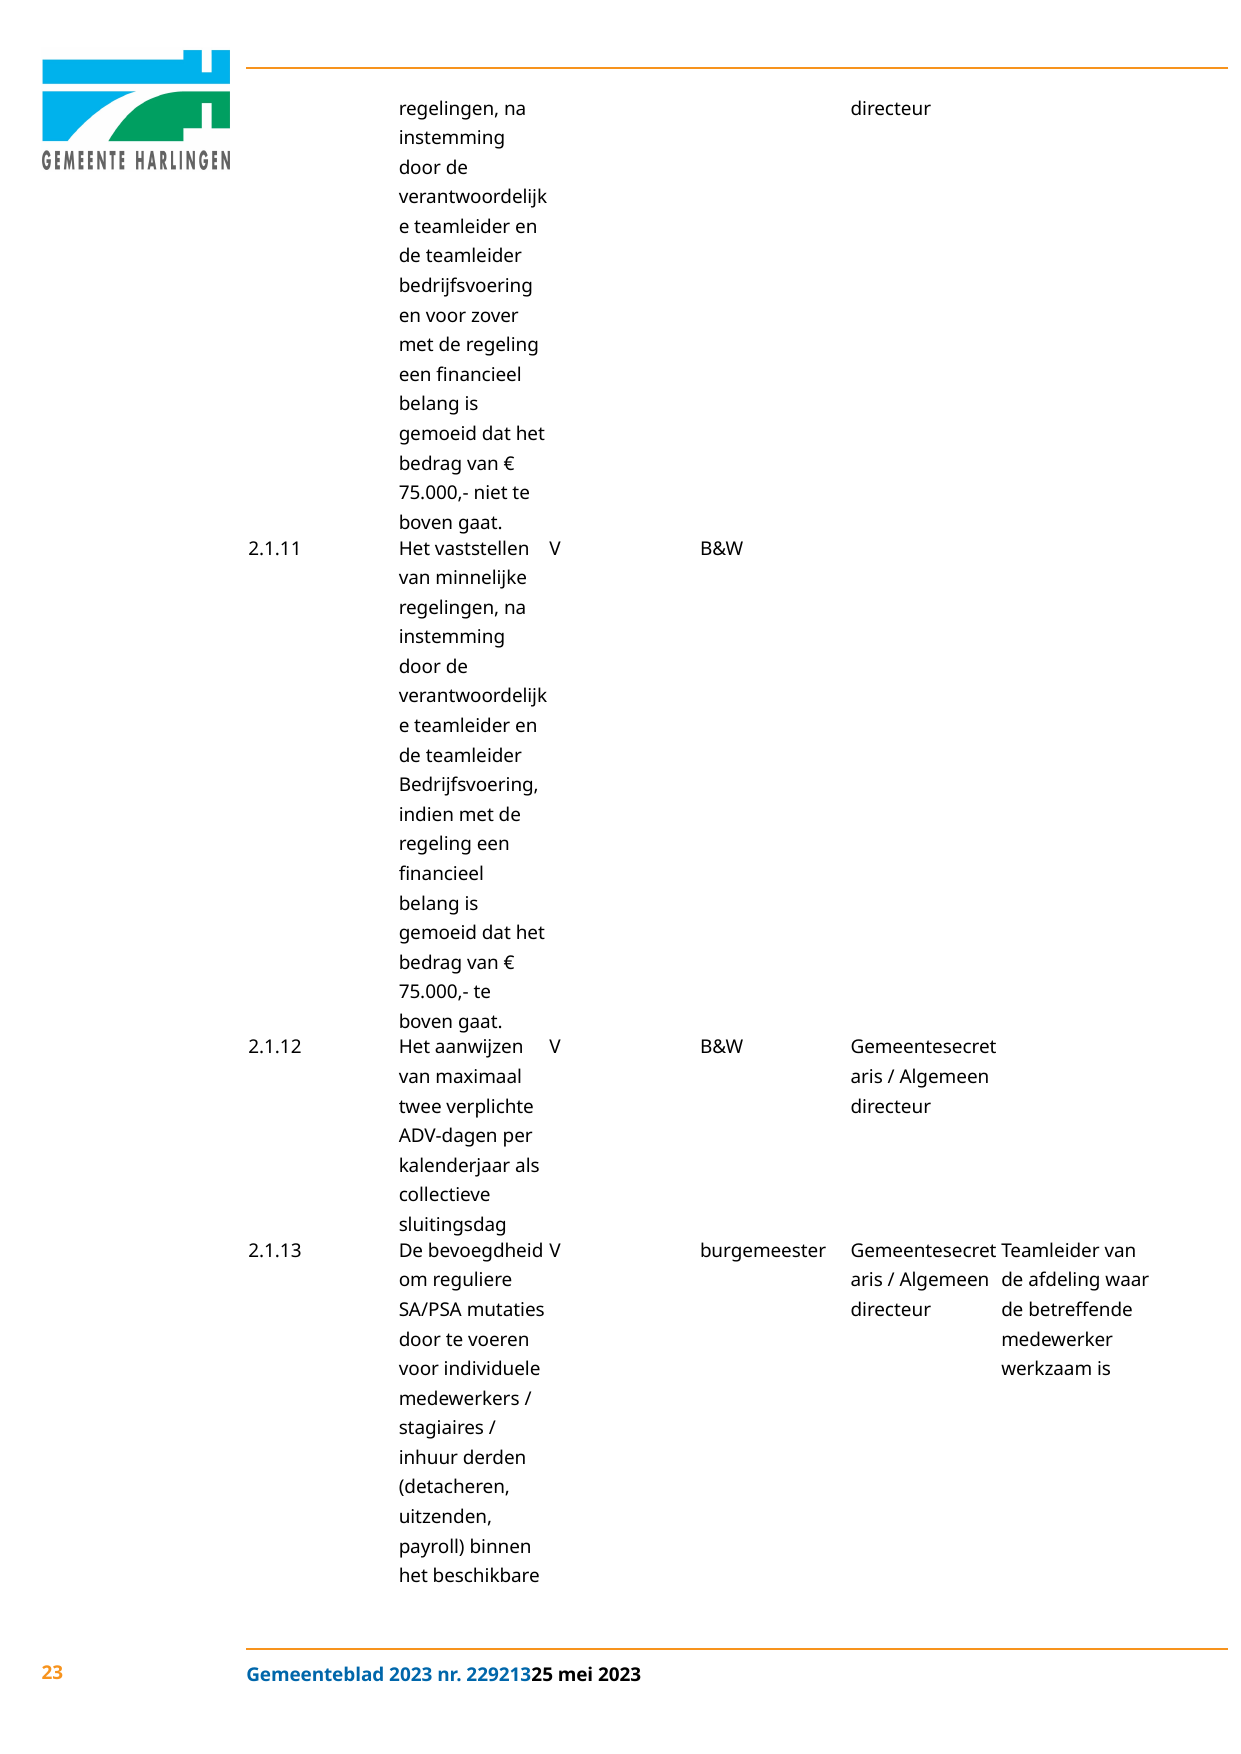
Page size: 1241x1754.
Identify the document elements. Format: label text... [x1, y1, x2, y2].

picture [41, 47, 231, 172]
table_cell B&W [700, 1034, 850, 1237]
table_cell [1001, 1034, 1152, 1237]
table_cell B&W [700, 535, 850, 1034]
table_cell directeur [850, 95, 1001, 535]
table_cell regelingen, na instemming door de verantwoordelijke teamleider en de teamleider bedrijfsvoering en voor zover met de regeling een financieel belang is gemoeid dat het bedrag van € 75.000,- niet te boven gaat. [399, 95, 549, 535]
table_cell [1001, 535, 1152, 1034]
table_cell 2.1.13 [248, 1237, 398, 1588]
table_cell [549, 95, 700, 535]
table_cell V [549, 1237, 700, 1588]
table_cell [1001, 95, 1152, 535]
table_cell [248, 95, 398, 535]
table_cell burgemeester [700, 1237, 850, 1588]
table_cell [700, 95, 850, 535]
table_cell [850, 535, 1001, 1034]
table_cell 2.1.12 [248, 1034, 398, 1237]
table_cell Het vaststellen van minnelijke regelingen, na instemming door de verantwoordelijke teamleider en de teamleider Bedrijfsvoering, indien met de regeling een financieel belang is gemoeid dat het bedrag van € 75.000,- te boven gaat. [399, 535, 549, 1034]
table_cell Gemeentesecretaris / Algemeen directeur [850, 1237, 1001, 1588]
table_cell V [549, 1034, 700, 1237]
table_cell V [549, 535, 700, 1034]
table_cell De bevoegdheid om reguliere SA/PSA mutaties door te voeren voor individuele medewerkers / stagiaires / inhuur derden (detacheren, uitzenden, payroll) binnen het beschikbare [399, 1237, 549, 1588]
table_cell Gemeentesecretaris / Algemeen directeur [850, 1034, 1001, 1237]
table_cell Het aanwijzen van maximaal twee verplichte ADV-dagen per kalenderjaar als collectieve sluitingsdag [399, 1034, 549, 1237]
table_cell 2.1.11 [248, 535, 398, 1034]
table_cell Teamleider van de afdeling waar de betreffende medewerker werkzaam is [1001, 1237, 1152, 1588]
